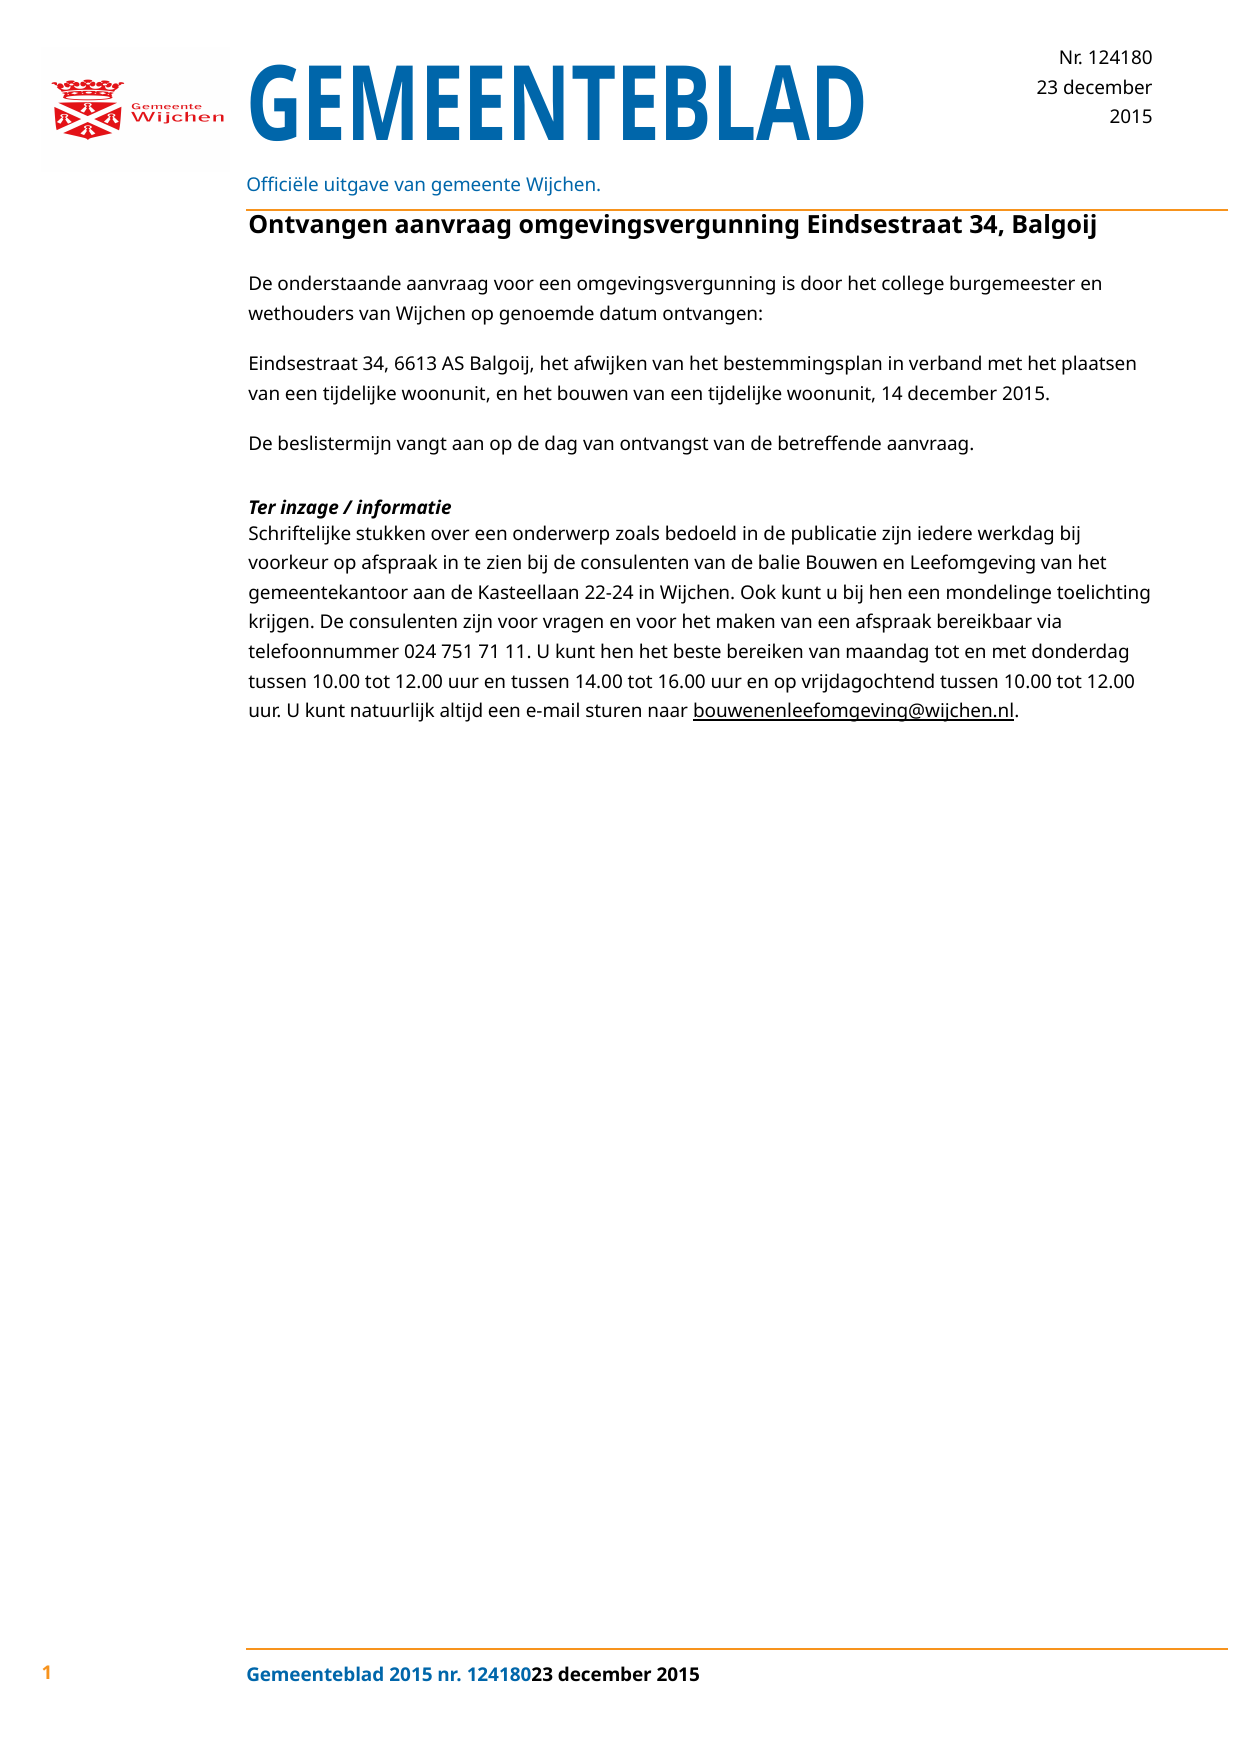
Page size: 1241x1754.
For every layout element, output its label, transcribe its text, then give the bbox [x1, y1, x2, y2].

text Ontvangen aanvraag omgevingsvergunning Eindsestraat 34, Balgoij [248, 211, 1152, 241]
text De onderstaande aanvraag voor een omgevingsvergunning is door het college burgemeester en wethouders van Wijchen op genoemde datum ontvangen: [248, 270, 1152, 326]
text Schriftelijke stukken over een onderwerp zoals bedoeld in de publicatie zijn iedere werkdag bij voorkeur op afspraak in te zien bij de consulenten van de balie Bouwen en Leefomgeving van het gemeentekantoor aan de Kasteellaan 22-24 in Wijchen. Ook kunt u bij hen een mondelinge toelichting krijgen. De consulenten zijn voor vragen en voor het maken van een afspraak bereikbaar via telefoonnummer 024 751 71 11. U kunt hen het beste bereiken van maandag tot en met donderdag tussen 10.00 tot 12.00 uur en tussen 14.00 tot 16.00 uur en op vrijdagochtend tussen 10.00 tot 12.00 uur. U kunt natuurlijk altijd een e-mail sturen naar bouwenenleefomgeving@wijchen.nl. [248, 520, 1152, 723]
picture [41, 47, 231, 172]
text Ter inzage / informatie [248, 494, 1152, 520]
text De beslistermijn vangt aan op de dag van ontvangst van de betreffende aanvraag. [248, 430, 1152, 456]
text Eindsestraat 34, 6613 AS Balgoij, het afwijken van het bestemmingsplan in verband met het plaatsen van een tijdelijke woonunit, en het bouwen van een tijdelijke woonunit, 14 december 2015. [248, 350, 1152, 406]
